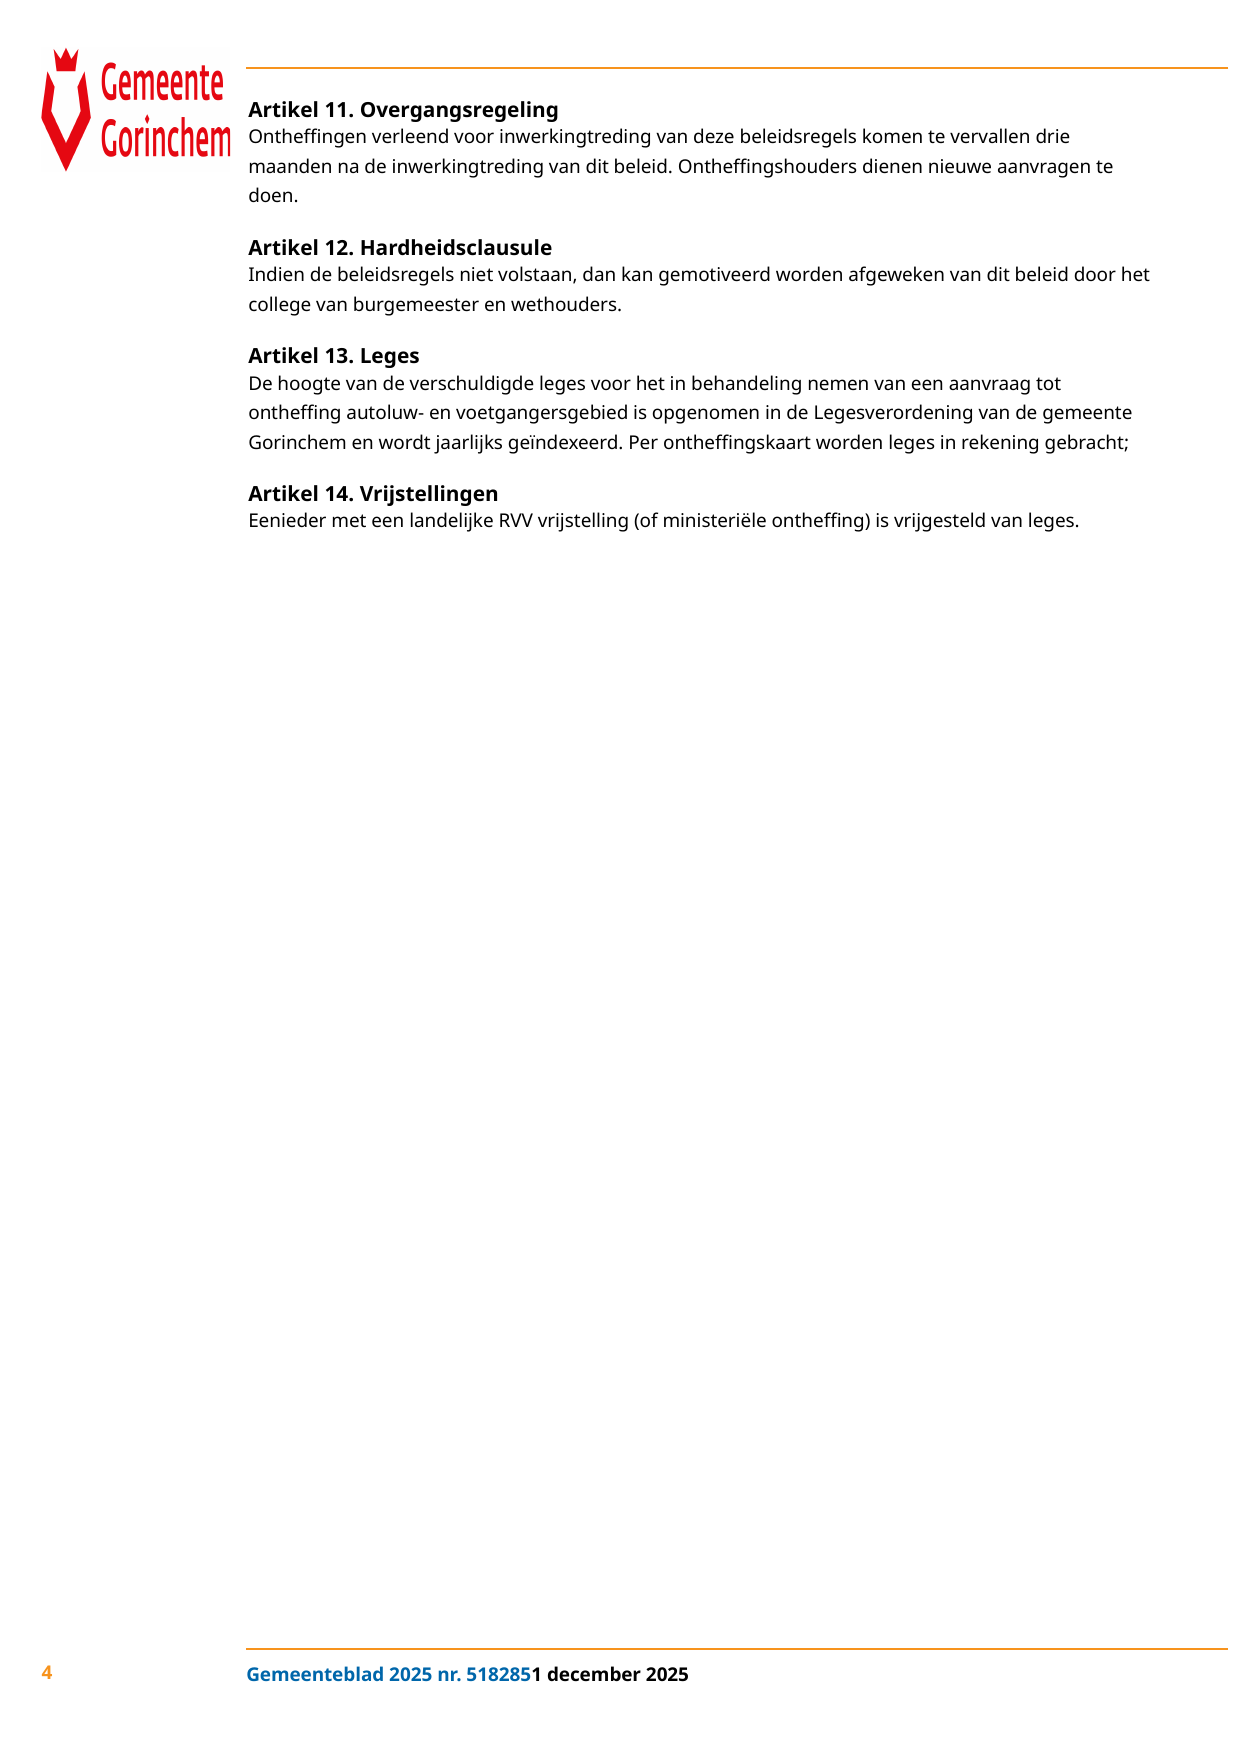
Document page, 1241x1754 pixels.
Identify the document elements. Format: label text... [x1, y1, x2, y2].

text Artikel 13. Leges [248, 341, 1152, 370]
text Artikel 11. Overgangsregeling [248, 95, 1152, 123]
text Ontheffingen verleend voor inwerkingtreding van deze beleidsregels komen te vervallen drie maanden na de inwerkingtreding van dit beleid. Ontheffingshouders dienen nieuwe aanvragen te doen. [248, 123, 1152, 208]
text De hoogte van de verschuldigde leges voor het in behandeling nemen van een aanvraag tot ontheffing autoluw- en voetgangersgebied is opgenomen in de Legesverordening van de gemeente Gorinchem en wordt jaarlijks geïndexeerd. Per ontheffingskaart worden leges in rekening gebracht; [248, 370, 1152, 454]
picture [41, 47, 231, 172]
text Artikel 14. Vrijstellingen [248, 479, 1152, 508]
text Artikel 12. Hardheidsclausule [248, 233, 1152, 261]
text Indien de beleidsregels niet volstaan, dan kan gemotiveerd worden afgeweken van dit beleid door het college van burgemeester en wethouders. [248, 261, 1152, 317]
text Eenieder met een landelijke RVV vrijstelling (of ministeriële ontheffing) is vrijgesteld van leges. [248, 508, 1152, 533]
